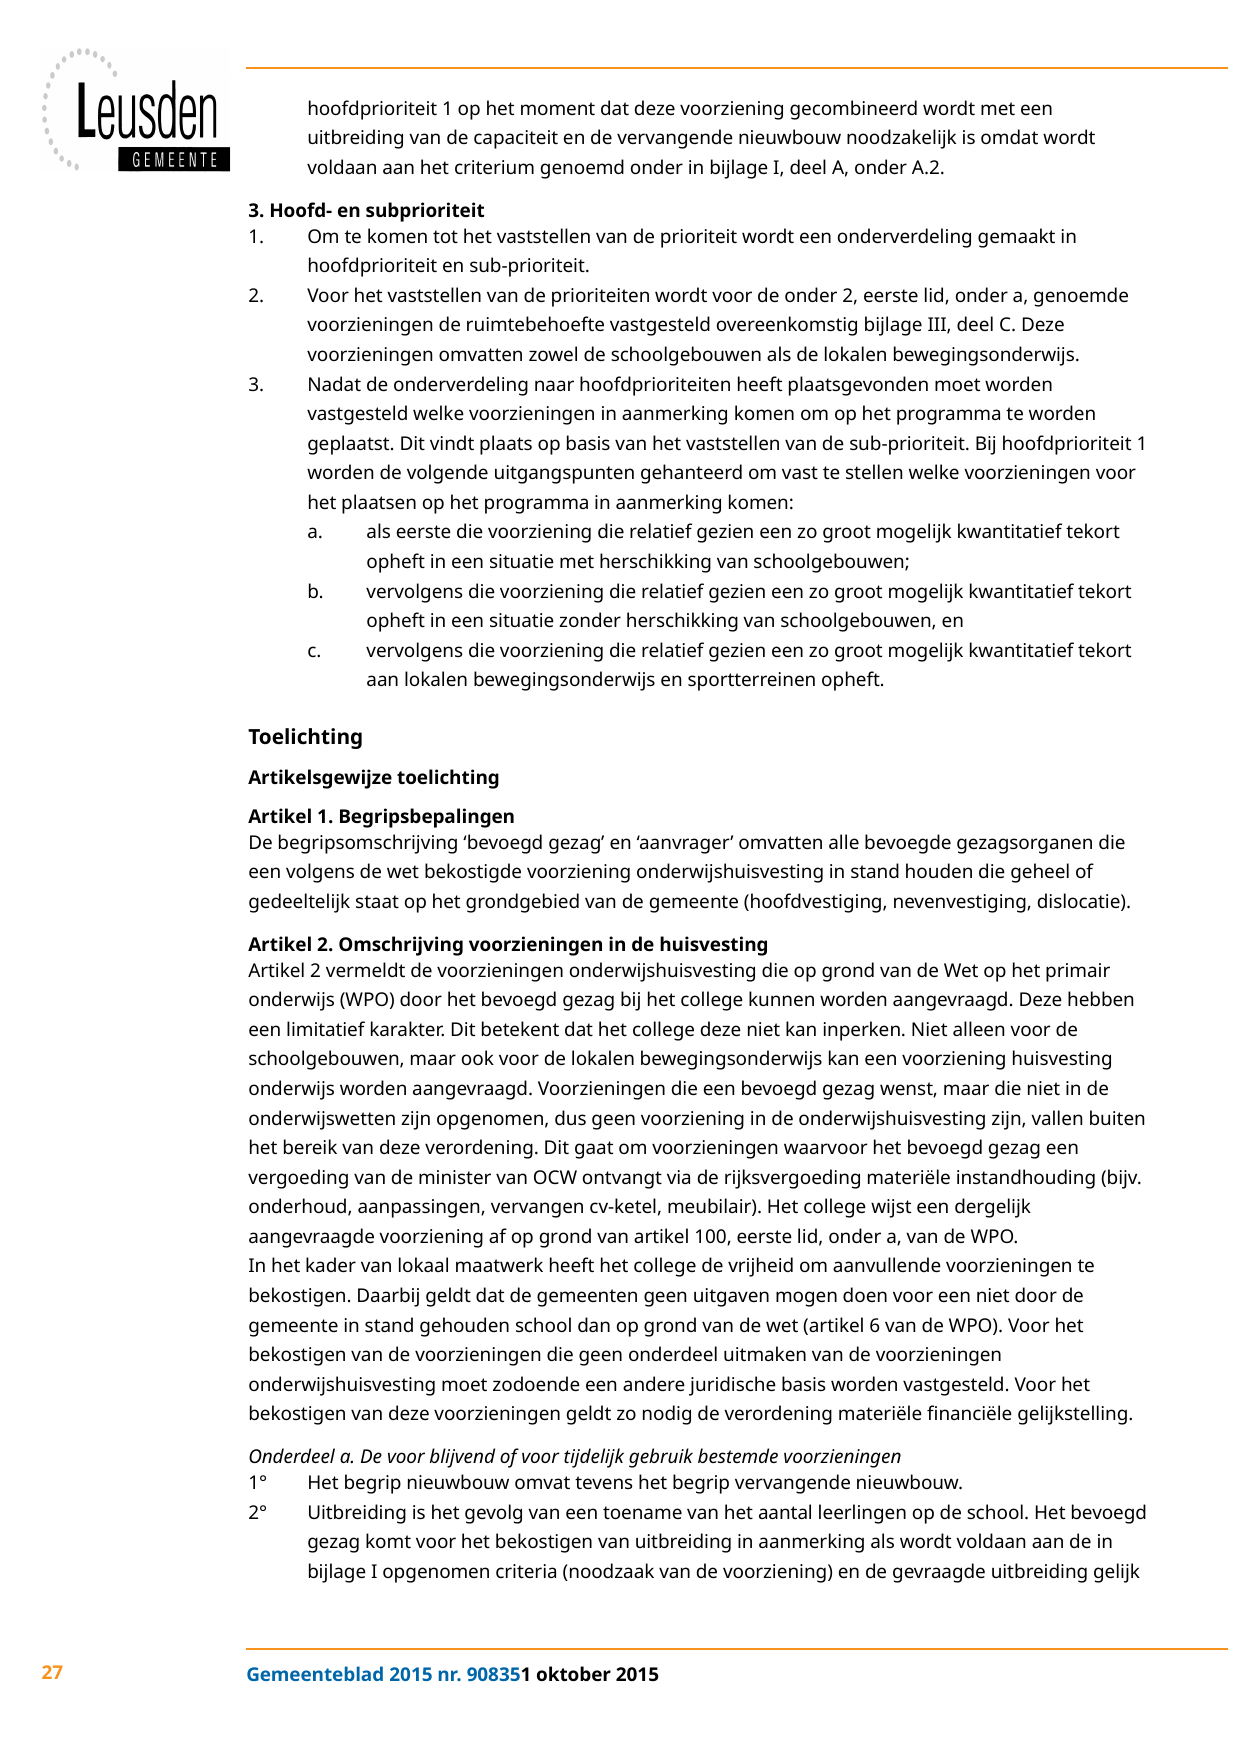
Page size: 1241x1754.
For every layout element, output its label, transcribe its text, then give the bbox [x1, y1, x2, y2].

text De begripsomschrijving ‘bevoegd gezag’ en ‘aanvrager’ omvatten alle bevoegde gezagsorganen die een volgens de wet bekostigde voorziening onderwijshuisvesting in stand houden die geheel of gedeeltelijk staat op het grondgebied van de gemeente (hoofdvestiging, nevenvestiging, dislocatie). [248, 829, 1152, 914]
text Artikel 2 vermeldt de voorzieningen onderwijshuisvesting die op grond van de Wet op het primair onderwijs (WPO) door het bevoegd gezag bij het college kunnen worden aangevraagd. Deze hebben een limitatief karakter. Dit betekent dat het college deze niet kan inperken. Niet alleen voor de schoolgebouwen, maar ook voor de lokalen bewegingsonderwijs kan een voorziening huisvesting onderwijs worden aangevraagd. Voorzieningen die een bevoegd gezag wenst, maar die niet in de onderwijswetten zijn opgenomen, dus geen voorziening in de onderwijshuisvesting zijn, vallen buiten het bereik van deze verordening. Dit gaat om voorzieningen waarvoor het bevoegd gezag een vergoeding van de minister van OCW ontvangt via de rijksvergoeding materiële instandhouding (bijv. onderhoud, aanpassingen, vervangen cv-ketel, meubilair). Het college wijst een dergelijk aangevraagde voorziening af op grond van artikel 100, eerste lid, onder a, van de WPO. [248, 957, 1152, 1249]
text Onderdeel a. De voor blijvend of voor tijdelijk gebruik bestemde voorzieningen [248, 1444, 1152, 1469]
list Voor het vaststellen van de prioriteiten wordt voor de onder 2, eerste lid, onder a, genoemde voorzieningen de ruimtebehoefte vastgesteld overeenkomstig bijlage III, deel C. Deze voorzieningen omvatten zowel de schoolgebouwen als de lokalen bewegingsonderwijs. [248, 282, 1152, 367]
list Uitbreiding is het gevolg van een toename van het aantal leerlingen op de school. Het bevoegd gezag komt voor het bekostigen van uitbreiding in aanmerking als wordt voldaan aan de in bijlage I opgenomen criteria (noodzaak van de voorziening) en de gevraagde uitbreiding gelijk [248, 1499, 1152, 1584]
list Nadat de onderverdeling naar hoofdprioriteiten heeft plaatsgevonden moet worden vastgesteld welke voorzieningen in aanmerking komen om op het programma te worden geplaatst. Dit vindt plaats op basis van het vaststellen van de sub-prioriteit. Bij hoofdprioriteit 1 worden de volgende uitgangspunten gehanteerd om vast te stellen welke voorzieningen voor het plaatsen op het programma in aanmerking komen: [248, 371, 1152, 515]
list als eerste die voorziening die relatief gezien een zo groot mogelijk kwantitatief tekort opheft in een situatie met herschikking van schoolgebouwen; [307, 519, 1152, 574]
text Artikelsgewijze toelichting [248, 764, 1152, 789]
list Het begrip nieuwbouw omvat tevens het begrip vervangende nieuwbouw. [248, 1469, 1152, 1495]
text Artikel 2. Omschrijving voorzieningen in de huisvesting [248, 931, 1152, 957]
text 3. Hoofd- en subprioriteit [248, 197, 1152, 223]
text Artikel 1. Begripsbepalingen [248, 803, 1152, 829]
text In het kader van lokaal maatwerk heeft het college de vrijheid om aanvullende voorzieningen te bekostigen. Daarbij geldt dat de gemeenten geen uitgaven mogen doen voor een niet door de gemeente in stand gehouden school dan op grond van de wet (artikel 6 van de WPO). Voor het bekostigen van de voorzieningen die geen onderdeel uitmaken van de voorzieningen onderwijshuisvesting moet zodoende een andere juridische basis worden vastgesteld. Voor het bekostigen van deze voorzieningen geldt zo nodig de verordening materiële financiële gelijkstelling. [248, 1253, 1152, 1426]
list hoofdprioriteit 1 op het moment dat deze voorziening gecombineerd wordt met een uitbreiding van de capaciteit en de vervangende nieuwbouw noodzakelijk is omdat wordt voldaan aan het criterium genoemd onder in bijlage I, deel A, onder A.2. [248, 95, 1152, 180]
list Om te komen tot het vaststellen van de prioriteit wordt een onderverdeling gemaakt in hoofdprioriteit en sub-prioriteit. [248, 223, 1152, 278]
text Toelichting [248, 722, 1152, 750]
list vervolgens die voorziening die relatief gezien een zo groot mogelijk kwantitatief tekort opheft in een situatie zonder herschikking van schoolgebouwen, en [307, 578, 1152, 633]
picture [41, 47, 231, 172]
list vervolgens die voorziening die relatief gezien een zo groot mogelijk kwantitatief tekort aan lokalen bewegingsonderwijs en sportterreinen opheft. [307, 637, 1152, 692]
